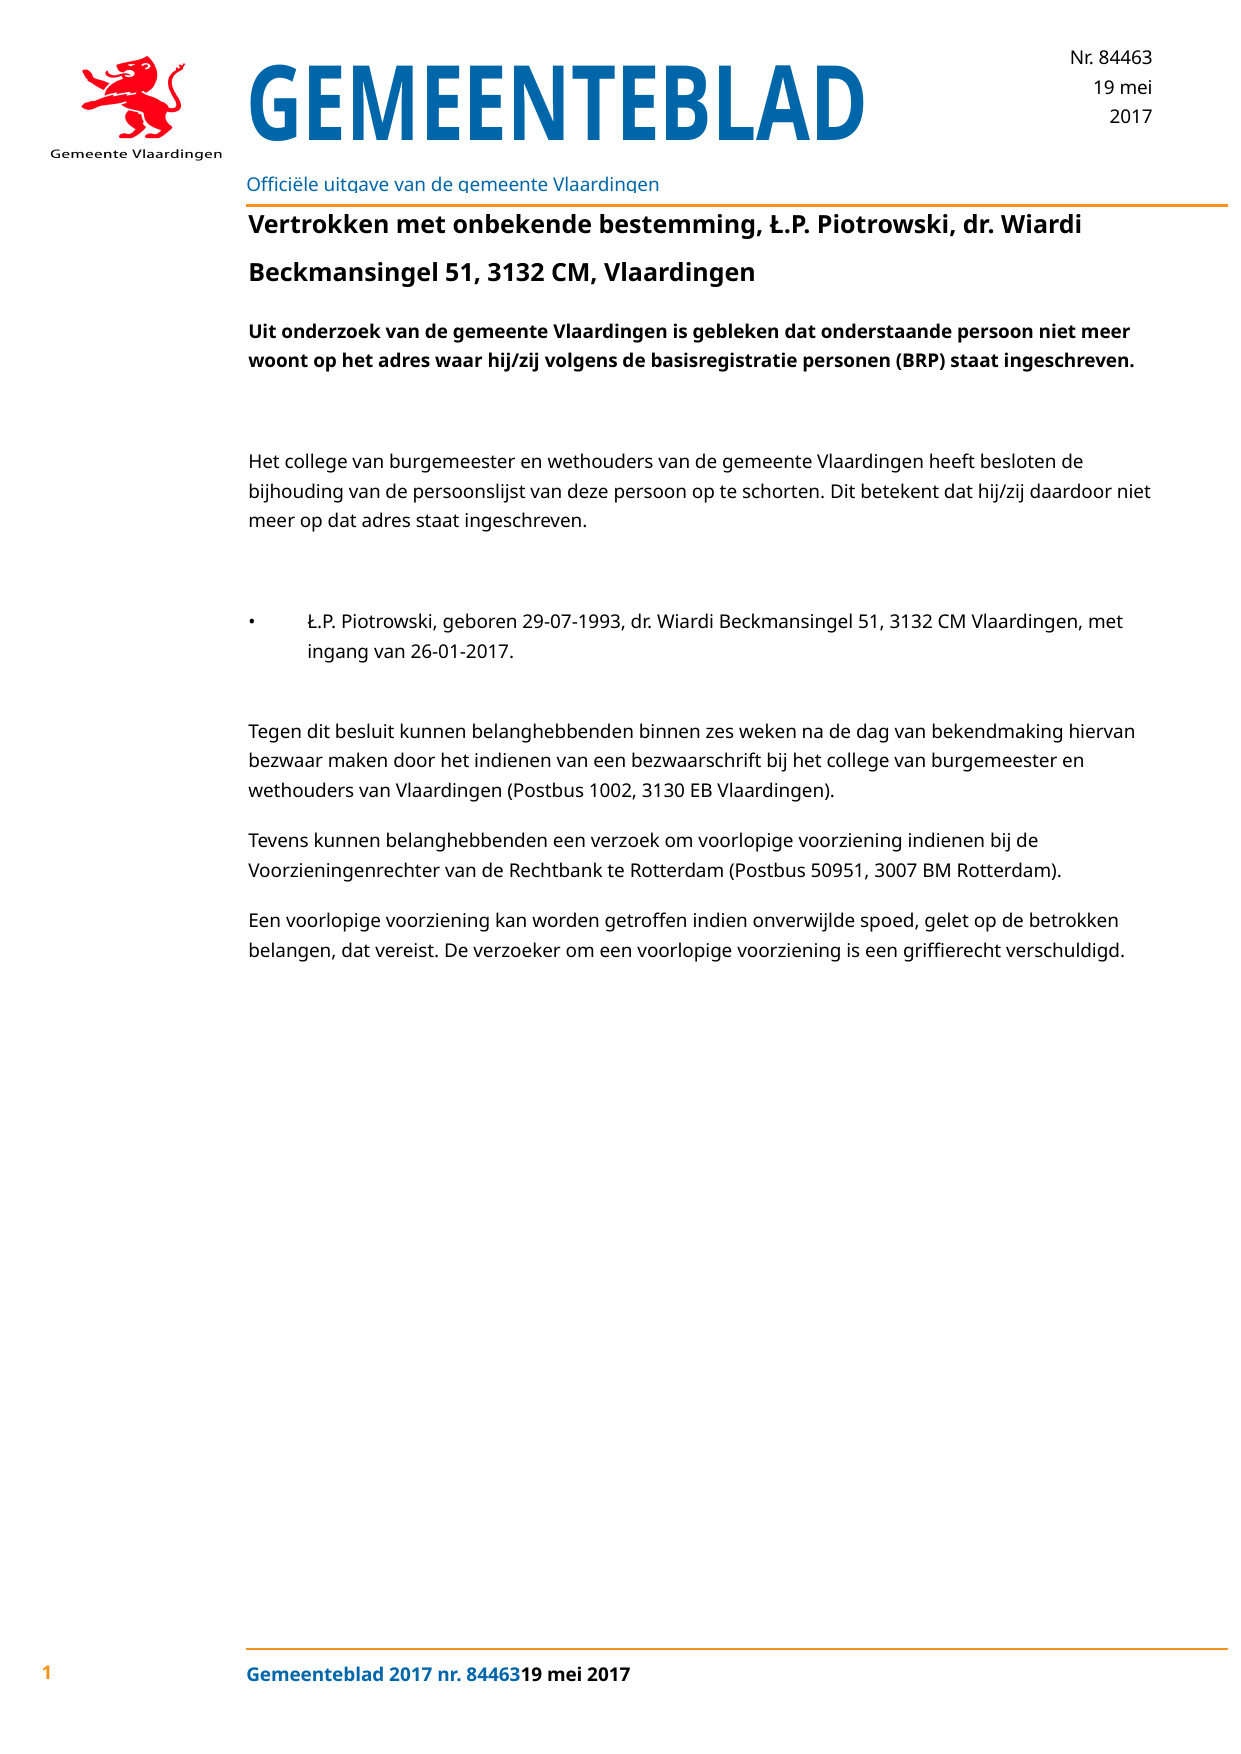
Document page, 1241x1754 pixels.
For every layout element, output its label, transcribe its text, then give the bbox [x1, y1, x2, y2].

text Het college van burgemeester en wethouders van de gemeente Vlaardingen heeft besloten de bijhouding van de persoonslijst van deze persoon op te schorten. Dit betekent dat hij/zij daardoor niet meer op dat adres staat ingeschreven. [248, 448, 1152, 533]
text Vertrokken met onbekende bestemming, Ł.P. Piotrowski, dr. Wiardi Beckmansingel 51, 3132 CM, Vlaardingen [248, 207, 1152, 288]
text Tegen dit besluit kunnen belanghebbenden binnen zes weken na de dag van bekendmaking hiervan bezwaar maken door het indienen van een bezwaarschrift bij het college van burgemeester en wethouders van Vlaardingen (Postbus 1002, 3130 EB Vlaardingen). [248, 718, 1152, 803]
text Een voorlopige voorziening kan worden getroffen indien onverwijlde spoed, gelet op de betrokken belangen, dat vereist. De verzoeker om een voorlopige voorziening is een griffierecht verschuldigd. [248, 907, 1152, 963]
picture [41, 47, 231, 172]
text Uit onderzoek van de gemeente Vlaardingen is gebleken dat onderstaande persoon niet meer woont op het adres waar hij/zij volgens de basisregistratie personen (BRP) staat ingeschreven. [248, 318, 1152, 373]
text Tevens kunnen belanghebbenden een verzoek om voorlopige voorziening indienen bij de Voorzieningenrechter van de Rechtbank te Rotterdam (Postbus 50951, 3007 BM Rotterdam). [248, 827, 1152, 883]
list Ł.P. Piotrowski, geboren 29-07-1993, dr. Wiardi Beckmansingel 51, 3132 CM Vlaardingen, met ingang van 26-01-2017. [248, 608, 1152, 664]
